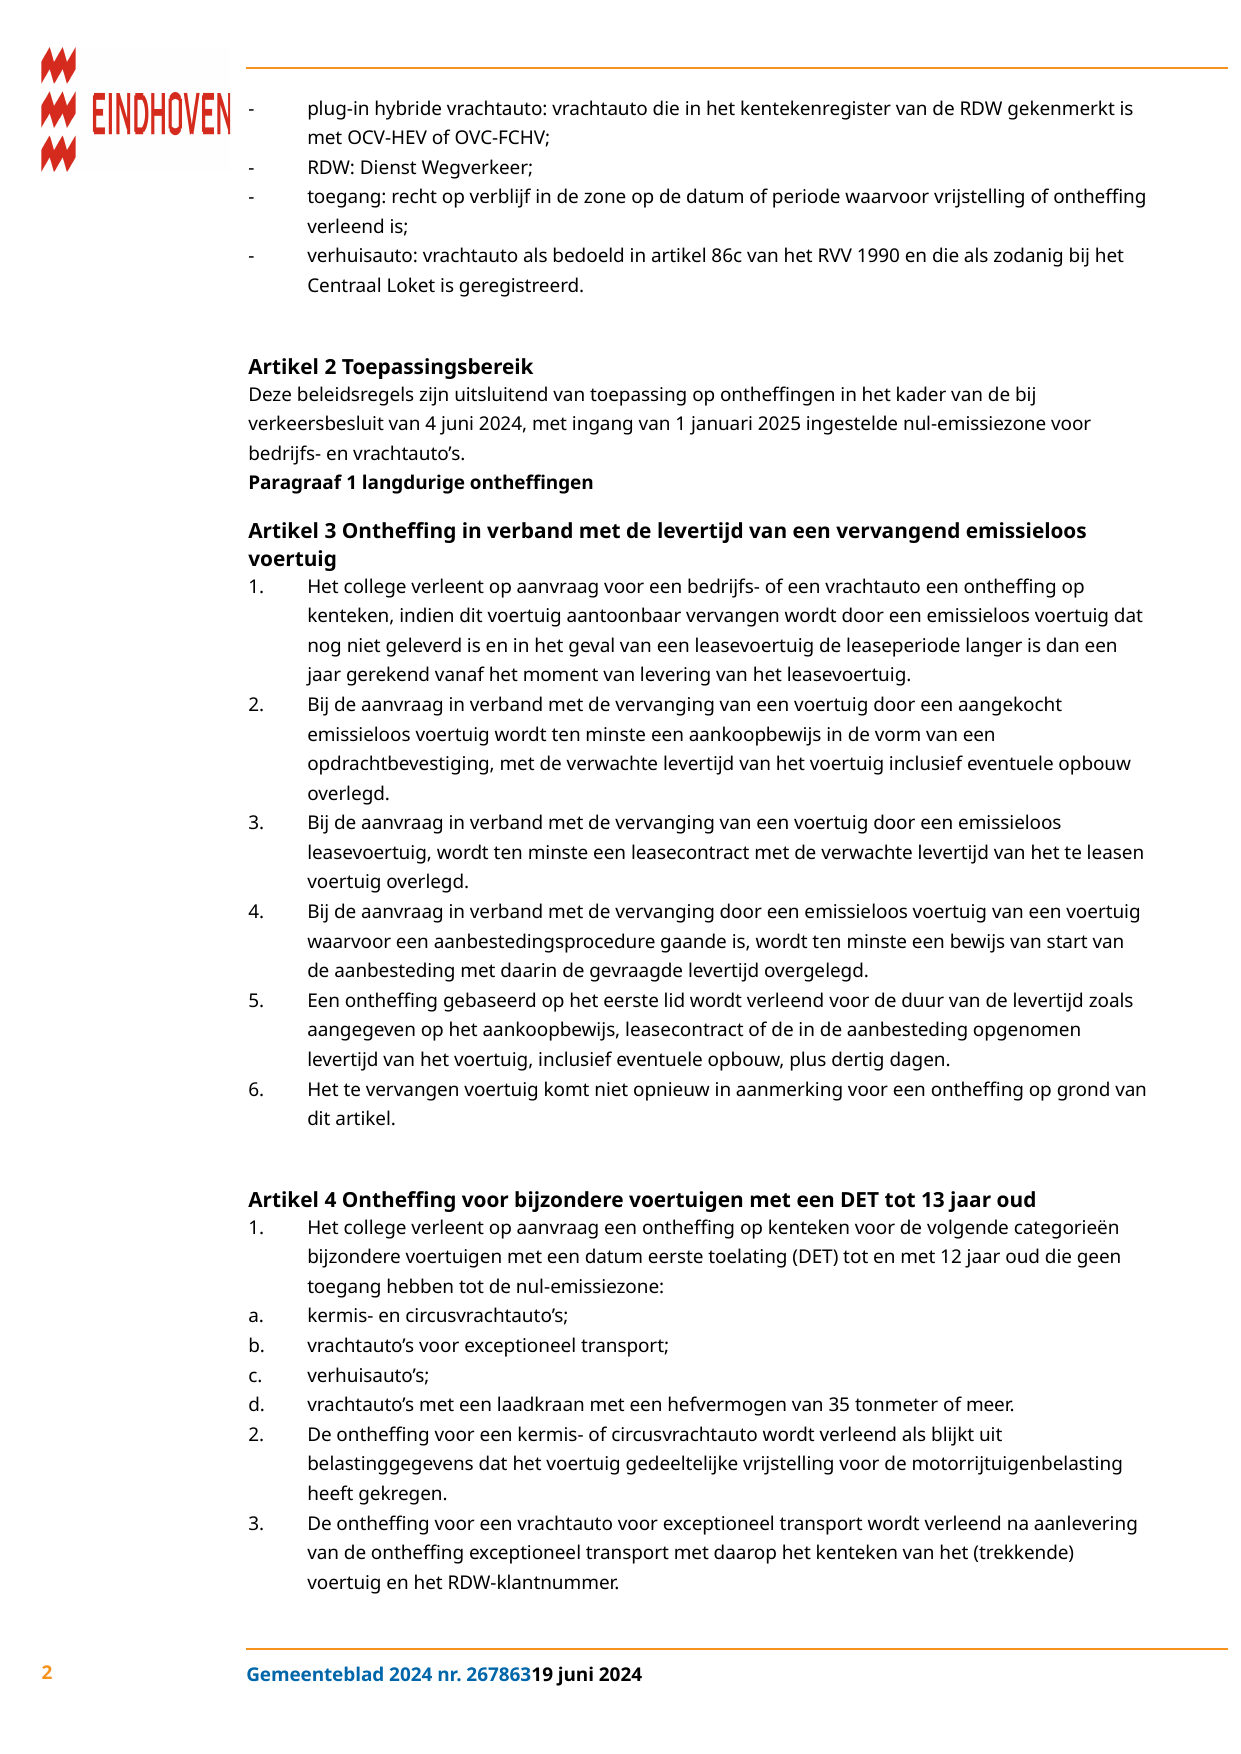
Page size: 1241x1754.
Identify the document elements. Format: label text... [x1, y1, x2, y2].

list De ontheffing voor een kermis- of circusvrachtauto wordt verleend als blijkt uit belastinggegevens dat het voertuig gedeeltelijke vrijstelling voor de motorrijtuigenbelasting heeft gekregen. [248, 1421, 1152, 1506]
list Het te vervangen voertuig komt niet opnieuw in aanmerking voor een ontheffing op grond van dit artikel. [248, 1076, 1152, 1131]
text Deze beleidsregels zijn uitsluitend van toepassing op ontheffingen in het kader van de bij verkeersbesluit van 4 juni 2024, met ingang van 1 januari 2025 ingestelde nul-emissiezone voor bedrijfs- en vrachtauto’s. [248, 381, 1152, 466]
picture [41, 47, 231, 172]
list Een ontheffing gebaseerd op het eerste lid wordt verleend voor de duur van de levertijd zoals aangegeven op het aankoopbewijs, leasecontract of de in de aanbesteding opgenomen levertijd van het voertuig, inclusief eventuele opbouw, plus dertig dagen. [248, 987, 1152, 1072]
list RDW: Dienst Wegverkeer; [248, 154, 1152, 180]
list verhuisauto: vrachtauto als bedoeld in artikel 86c van het RVV 1990 en die als zodanig bij het Centraal Loket is geregistreerd. [248, 243, 1152, 298]
text Artikel 4 Ontheffing voor bijzondere voertuigen met een DET tot 13 jaar oud [248, 1185, 1152, 1214]
list Bij de aanvraag in verband met de vervanging door een emissieloos voertuig van een voertuig waarvoor een aanbestedingsprocedure gaande is, wordt ten minste een bewijs van start van de aanbesteding met daarin de gevraagde levertijd overgelegd. [248, 898, 1152, 983]
list Bij de aanvraag in verband met de vervanging van een voertuig door een aangekocht emissieloos voertuig wordt ten minste een aankoopbewijs in de vorm van een opdrachtbevestiging, met de verwachte levertijd van het voertuig inclusief eventuele opbouw overlegd. [248, 691, 1152, 806]
list verhuisauto’s; [248, 1362, 1152, 1387]
list plug-in hybride vrachtauto: vrachtauto die in het kentekenregister van de RDW gekenmerkt is met OCV-HEV of OVC-FCHV; [248, 95, 1152, 150]
list De ontheffing voor een vrachtauto voor exceptioneel transport wordt verleend na aanlevering van de ontheffing exceptioneel transport met daarop het kenteken van het (trekkende) voertuig en het RDW-klantnummer. [248, 1510, 1152, 1594]
list kermis- en circusvrachtauto’s; [248, 1303, 1152, 1328]
text Artikel 3 Ontheffing in verband met de levertijd van een vervangend emissieloos voertuig [248, 516, 1152, 573]
list Het college verleent op aanvraag een ontheffing op kenteken voor de volgende categorieën bijzondere voertuigen met een datum eerste toelating (DET) tot en met 12 jaar oud die geen toegang hebben tot de nul-emissiezone: [248, 1214, 1152, 1299]
list vrachtauto’s voor exceptioneel transport; [248, 1332, 1152, 1358]
list toegang: recht op verblijf in de zone op de datum of periode waarvoor vrijstelling of ontheffing verleend is; [248, 183, 1152, 239]
list Bij de aanvraag in verband met de vervanging van een voertuig door een emissieloos leasevoertuig, wordt ten minste een leasecontract met de verwachte levertijd van het te leasen voertuig overlegd. [248, 809, 1152, 894]
text Paragraaf 1 langdurige ontheffingen [248, 469, 1152, 495]
list vrachtauto’s met een laadkraan met een hefvermogen van 35 tonmeter of meer. [248, 1391, 1152, 1417]
text Artikel 2 Toepassingsbereik [248, 352, 1152, 381]
list Het college verleent op aanvraag voor een bedrijfs- of een vrachtauto een ontheffing op kenteken, indien dit voertuig aantoonbaar vervangen wordt door een emissieloos voertuig dat nog niet geleverd is en in het geval van een leasevoertuig de leaseperiode langer is dan een jaar gerekend vanaf het moment van levering van het leasevoertuig. [248, 573, 1152, 687]
